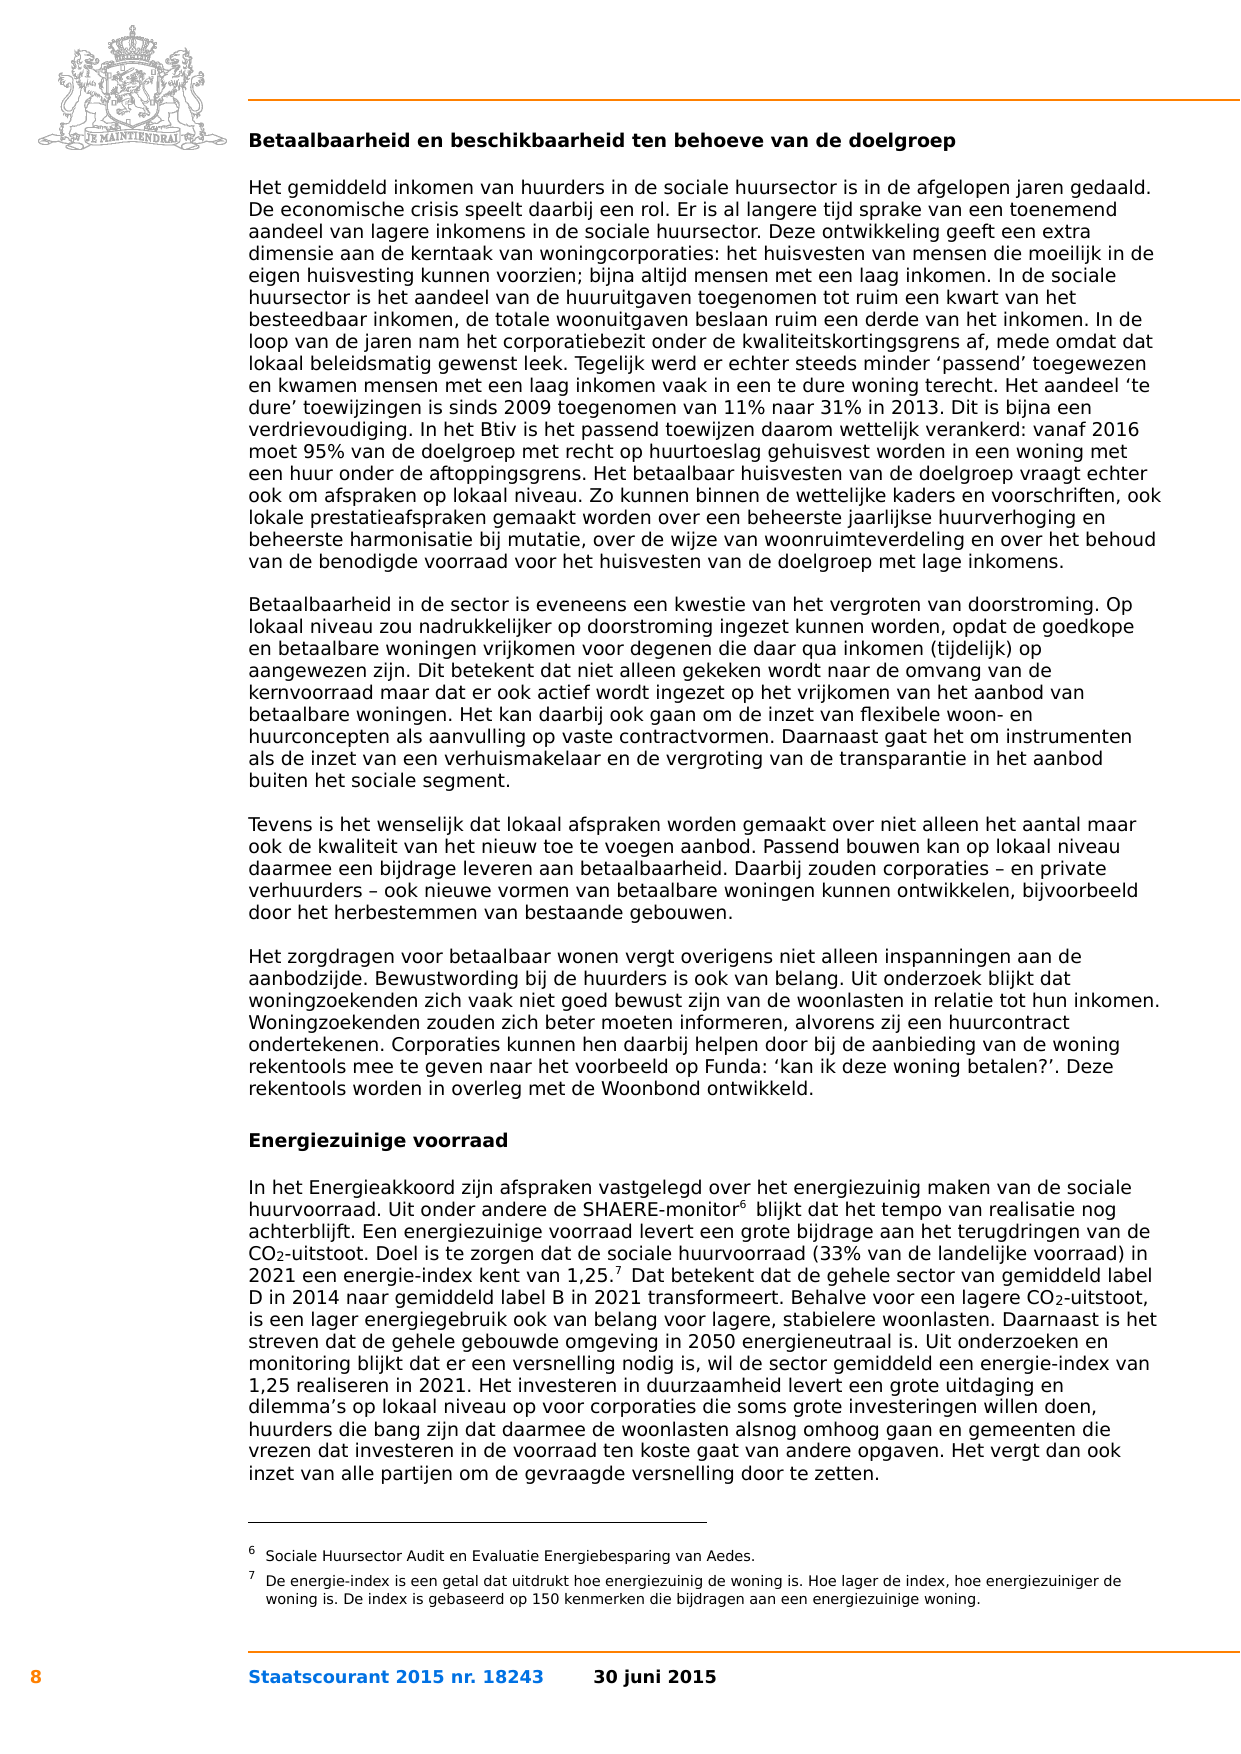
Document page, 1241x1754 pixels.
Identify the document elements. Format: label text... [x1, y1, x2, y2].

text In het Energieakkoord zijn afspraken vastgelegd over het energiezuinig maken van de sociale huurvoorraad. Uit onder andere de SHAERE-monitor blijkt dat het tempo van realisatie nog achterblijft. Een energiezuinige voorraad levert een grote bijdrage aan het terugdringen van de CO2-uitstoot. Doel is te zorgen dat de sociale huurvoorraad (33% van de landelijke voorraad) in 2021 een energie-index kent van 1,25. Dat betekent dat de gehele sector van gemiddeld label D in 2014 naar gemiddeld label B in 2021 transformeert. Behalve voor een lagere CO2-uitstoot, is een lager energiegebruik ook van belang voor lagere, stabielere woonlasten. Daarnaast is het streven dat de gehele gebouwde omgeving in 2050 energieneutraal is. Uit onderzoeken en monitoring blijkt dat er een versnelling nodig is, wil de sector gemiddeld een energie-index van 1,25 realiseren in 2021. Het investeren in duurzaamheid levert een grote uitdaging en dilemma’s op lokaal niveau op voor corporaties die soms grote investeringen willen doen, huurders die bang zijn dat daarmee de woonlasten alsnog omhoog gaan en gemeenten die vrezen dat investeren in de voorraad ten koste gaat van andere opgaven. Het vergt dan ook inzet van alle partijen om de gevraagde versnelling door te zetten. [248, 1177, 1163, 1484]
text Het zorgdragen voor betaalbaar wonen vergt overigens niet alleen inspanningen aan de aanbodzijde. Bewustwording bij de huurders is ook van belang. Uit onderzoek blijkt dat woningzoekenden zich vaak niet goed bewust zijn van de woonlasten in relatie tot hun inkomen. Woningzoekenden zouden zich beter moeten informeren, alvorens zij een huurcontract ondertekenen. Corporaties kunnen hen daarbij helpen door bij de aanbieding van de woning rekentools mee te geven naar het voorbeeld op Funda: ‘kan ik deze woning betalen?’. Deze rekentools worden in overleg met de Woonbond ontwikkeld. [248, 946, 1163, 1100]
text De energie-index is een getal dat uitdrukt hoe energiezuinig de woning is. Hoe lager de index, hoe energiezuiniger de woning is. De index is gebaseerd op 150 kenmerken die bijdragen aan een energiezuinige woning. [248, 1569, 1163, 1608]
text Sociale Huursector Audit en Evaluatie Energiebesparing van Aedes. [248, 1544, 1163, 1566]
text Betaalbaarheid in de sector is eveneens een kwestie van het vergroten van doorstroming. Op lokaal niveau zou nadrukkelijker op doorstroming ingezet kunnen worden, opdat de goedkope en betaalbare woningen vrijkomen voor degenen die daar qua inkomen (tijdelijk) op aangewezen zijn. Dit betekent dat niet alleen gekeken wordt naar de omvang van de kernvoorraad maar dat er ook actief wordt ingezet op het vrijkomen van het aanbod van betaalbare woningen. Het kan daarbij ook gaan om de inzet van flexibele woon- en huurconcepten als aanvulling op vaste contractvormen. Daarnaast gaat het om instrumenten als de inzet van een verhuismakelaar en de vergroting van de transparantie in het aanbod buiten het sociale segment. [248, 594, 1163, 792]
picture [38, 25, 227, 150]
subtitle Energiezuinige voorraad [248, 1130, 1163, 1152]
text Tevens is het wenselijk dat lokaal afspraken worden gemaakt over niet alleen het aantal maar ook de kwaliteit van het nieuw toe te voegen aanbod. Passend bouwen kan op lokaal niveau daarmee een bijdrage leveren aan betaalbaarheid. Daarbij zouden corporaties – en private verhuurders – ook nieuwe vormen van betaalbare woningen kunnen ontwikkelen, bijvoorbeeld door het herbestemmen van bestaande gebouwen. [248, 814, 1163, 924]
text Het gemiddeld inkomen van huurders in de sociale huursector is in de afgelopen jaren gedaald. De economische crisis speelt daarbij een rol. Er is al langere tijd sprake van een toenemend aandeel van lagere inkomens in de sociale huursector. Deze ontwikkeling geeft een extra dimensie aan de kerntaak van woningcorporaties: het huisvesten van mensen die moeilijk in de eigen huisvesting kunnen voorzien; bijna altijd mensen met een laag inkomen. In de sociale huursector is het aandeel van de huuruitgaven toegenomen tot ruim een kwart van het besteedbaar inkomen, de totale woonuitgaven beslaan ruim een derde van het inkomen. In de loop van de jaren nam het corporatiebezit onder de kwaliteitskortingsgrens af, mede omdat dat lokaal beleidsmatig gewenst leek. Tegelijk werd er echter steeds minder ‘passend’ toegewezen en kwamen mensen met een laag inkomen vaak in een te dure woning terecht. Het aandeel ‘te dure’ toewijzingen is sinds 2009 toegenomen van 11% naar 31% in 2013. Dit is bijna een verdrievoudiging. In het Btiv is het passend toewijzen daarom wettelijk verankerd: vanaf 2016 moet 95% van de doelgroep met recht op huurtoeslag gehuisvest worden in een woning met een huur onder de aftoppingsgrens. Het betaalbaar huisvesten van de doelgroep vraagt echter ook om afspraken op lokaal niveau. Zo kunnen binnen de wettelijke kaders en voorschriften, ook lokale prestatieafspraken gemaakt worden over een beheerste jaarlijkse huurverhoging en beheerste harmonisatie bij mutatie, over de wijze van woonruimteverdeling en over het behoud van de benodigde voorraad voor het huisvesten van de doelgroep met lage inkomens. [248, 177, 1163, 572]
subtitle Betaalbaarheid en beschikbaarheid ten behoeve van de doelgroep [248, 130, 1163, 152]
